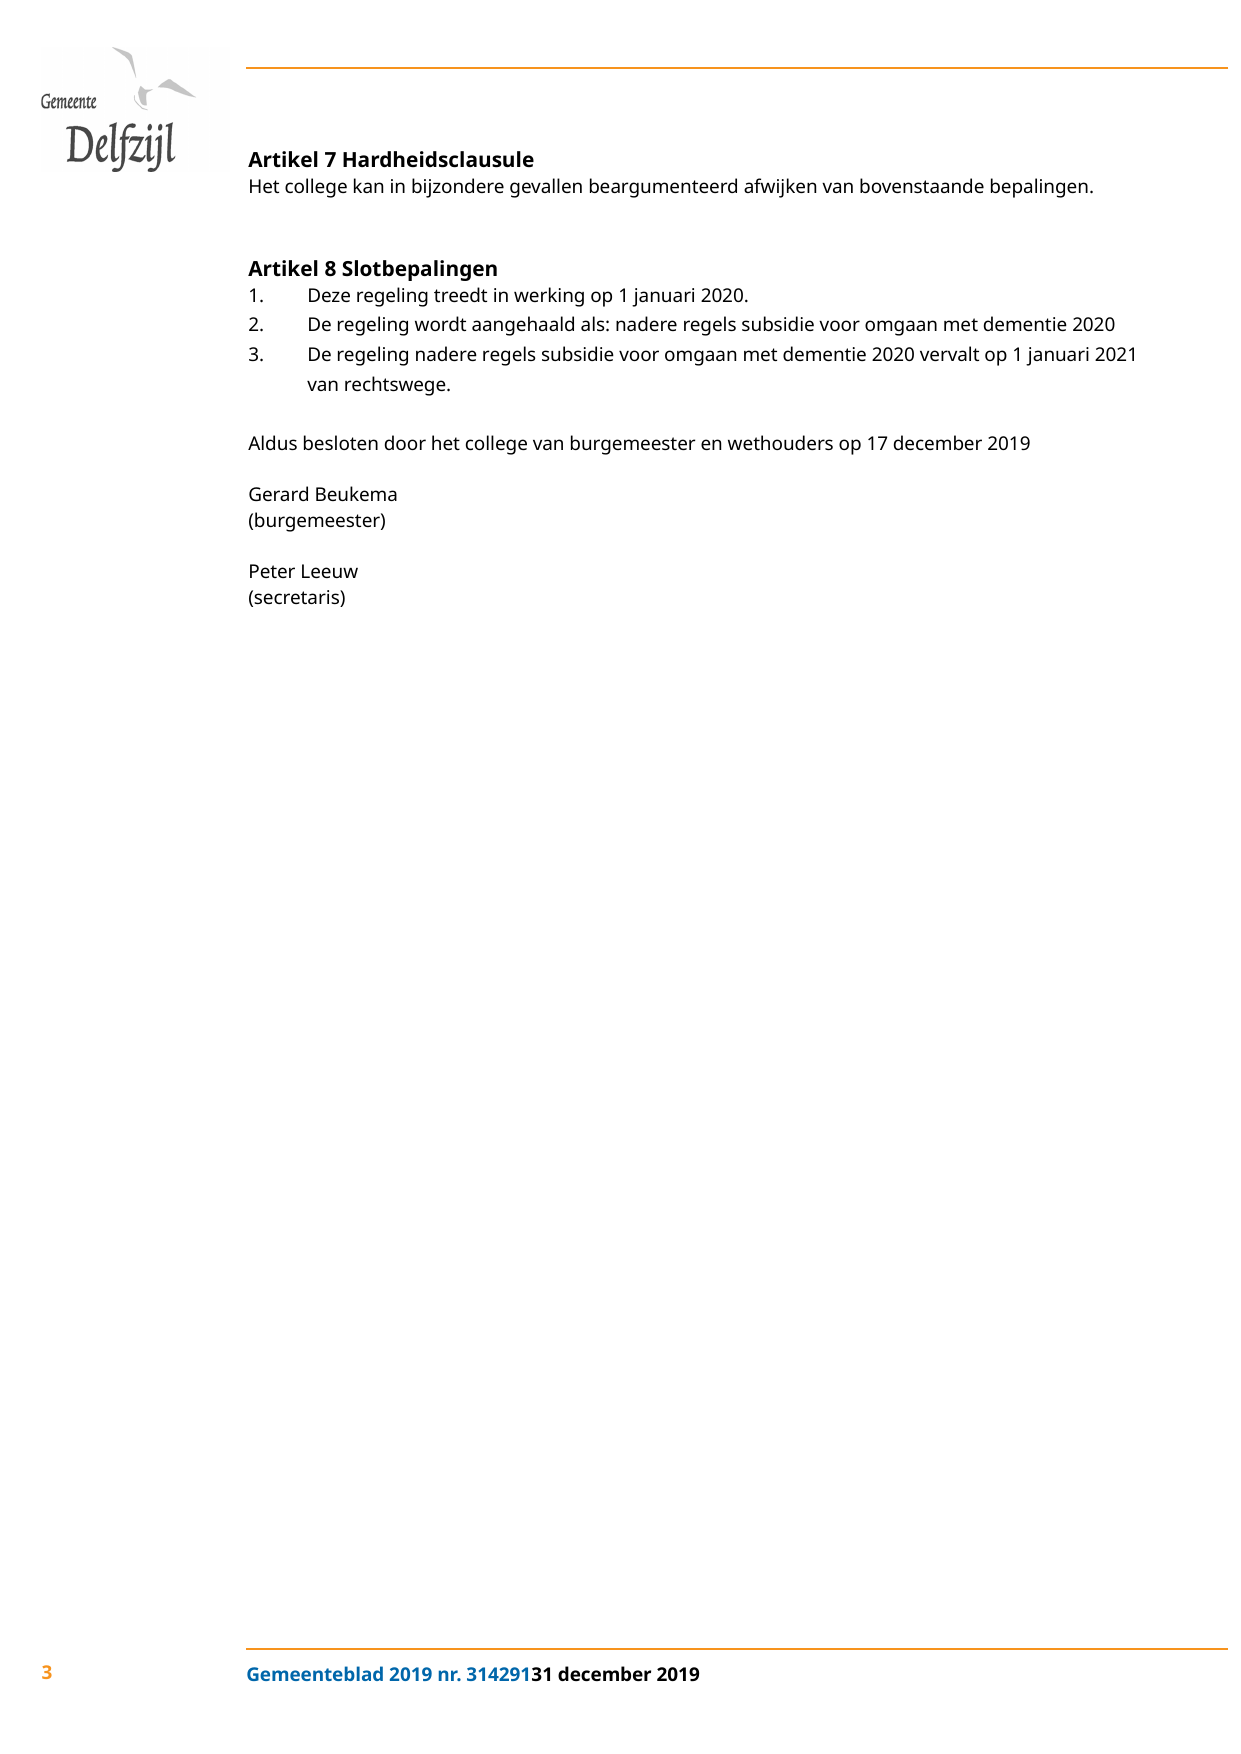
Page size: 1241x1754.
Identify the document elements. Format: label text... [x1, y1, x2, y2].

picture [41, 47, 231, 172]
list Deze regeling treedt in werking op 1 januari 2020. [248, 282, 1152, 308]
text Het college kan in bijzondere gevallen beargumenteerd afwijken van bovenstaande bepalingen. [248, 174, 1152, 199]
text Artikel 8 Slotbepalingen [248, 254, 1152, 282]
text Gerard Beukema [248, 481, 1152, 507]
text (secretaris) [248, 584, 1152, 610]
list De regeling wordt aangehaald als: nadere regels subsidie voor omgaan met dementie 2020 [248, 312, 1152, 337]
text (burgemeester) [248, 507, 1152, 533]
list De regeling nadere regels subsidie voor omgaan met dementie 2020 vervalt op 1 januari 2021 van rechtswege. [248, 341, 1152, 397]
text Aldus besloten door het college van burgemeester en wethouders op 17 december 2019 [248, 430, 1152, 456]
text Artikel 7 Hardheidsclausule [248, 145, 1152, 174]
text Peter Leeuw [248, 559, 1152, 584]
